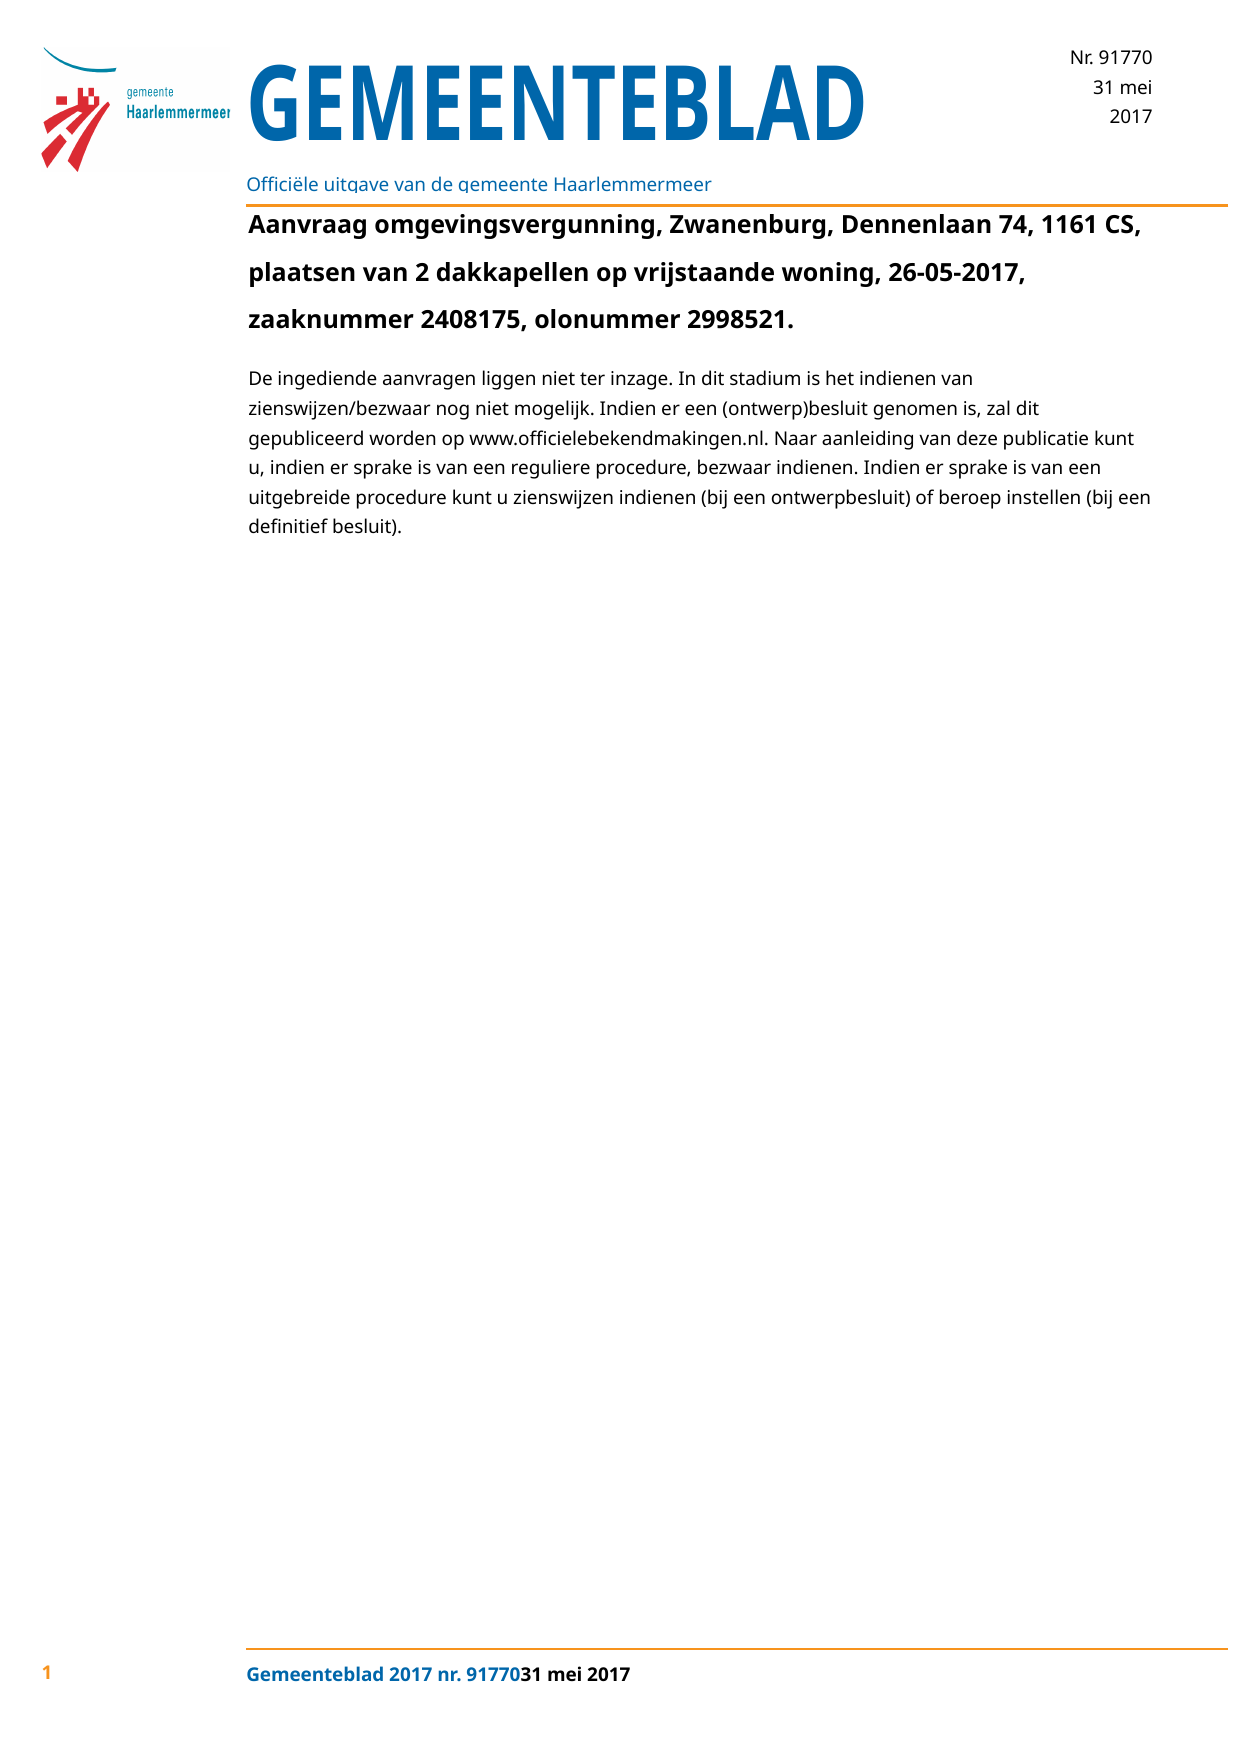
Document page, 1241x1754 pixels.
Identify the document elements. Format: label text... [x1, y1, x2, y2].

text Aanvraag omgevingsvergunning, Zwanenburg, Dennenlaan 74, 1161 CS, plaatsen van 2 dakkapellen op vrijstaande woning, 26-05-2017, zaaknummer 2408175, olonummer 2998521. [248, 207, 1152, 336]
picture [41, 47, 231, 172]
text De ingediende aanvragen liggen niet ter inzage. In dit stadium is het indienen van zienswijzen/bezwaar nog niet mogelijk. Indien er een (ontwerp)besluit genomen is, zal dit gepubliceerd worden op www.officielebekendmakingen.nl. Naar aanleiding van deze publicatie kunt u, indien er sprake is van een reguliere procedure, bezwaar indienen. Indien er sprake is van een uitgebreide procedure kunt u zienswijzen indienen (bij een ontwerpbesluit) of beroep instellen (bij een definitief besluit). [248, 366, 1152, 539]
